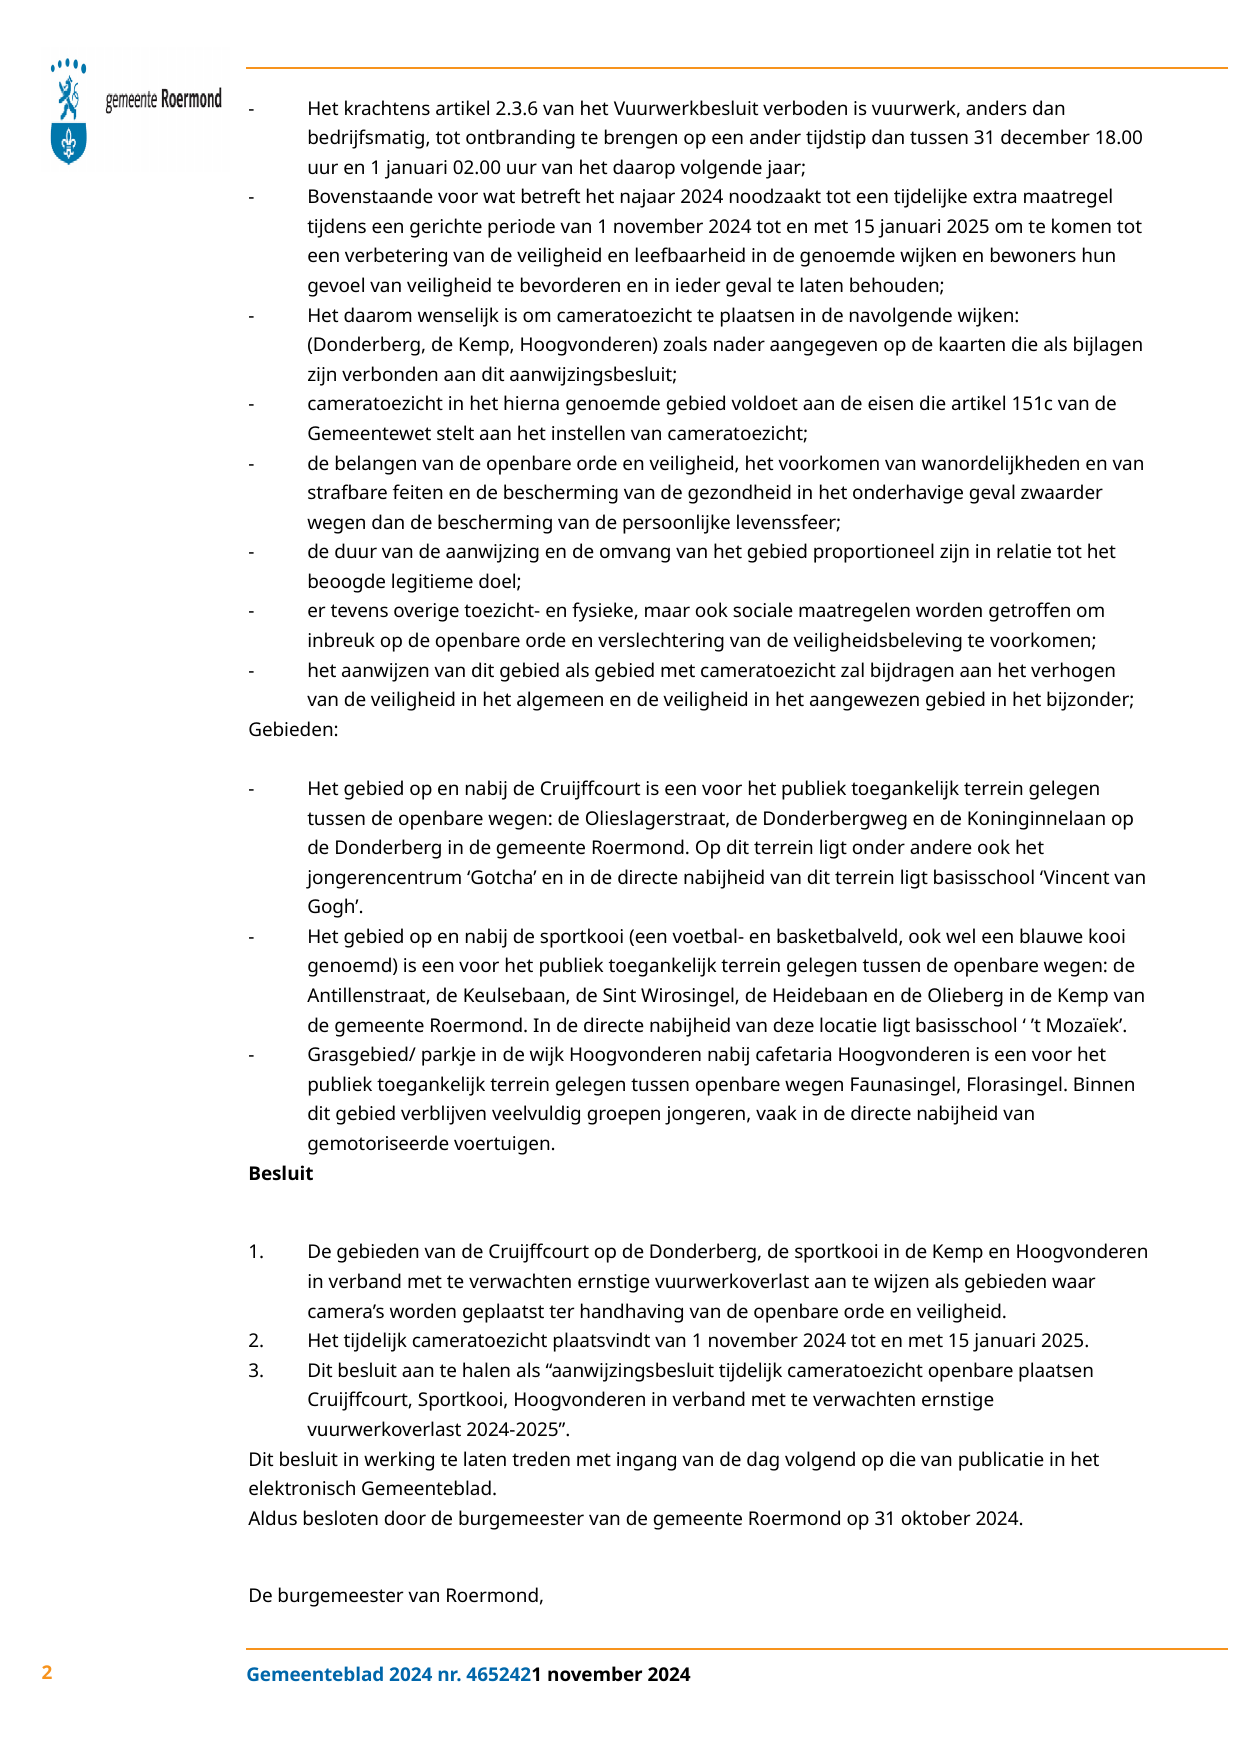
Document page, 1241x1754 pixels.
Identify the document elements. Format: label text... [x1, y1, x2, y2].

list Grasgebied/ parkje in de wijk Hoogvonderen nabij cafetaria Hoogvonderen is een voor het publiek toegankelijk terrein gelegen tussen openbare wegen Faunasingel, Florasingel. Binnen dit gebied verblijven veelvuldig groepen jongeren, vaak in de directe nabijheid van gemotoriseerde voertuigen. [248, 1041, 1152, 1156]
text De burgemeester van Roermond, [248, 1582, 1152, 1608]
list cameratoezicht in het hierna genoemde gebied voldoet aan de eisen die artikel 151c van de Gemeentewet stelt aan het instellen van cameratoezicht; [248, 391, 1152, 446]
text Besluit [248, 1160, 1152, 1186]
text Aldus besloten door de burgemeester van de gemeente Roermond op 31 oktober 2024. [248, 1505, 1152, 1531]
picture [41, 47, 231, 172]
list er tevens overige toezicht- en fysieke, maar ook sociale maatregelen worden getroffen om inbreuk op de openbare orde en verslechtering van de veiligheidsbeleving te voorkomen; [248, 598, 1152, 653]
list de duur van de aanwijzing en de omvang van het gebied proportioneel zijn in relatie tot het beoogde legitieme doel; [248, 538, 1152, 594]
list het aanwijzen van dit gebied als gebied met cameratoezicht zal bijdragen aan het verhogen van de veiligheid in het algemeen en de veiligheid in het aangewezen gebied in het bijzonder; [248, 657, 1152, 712]
list (Donderberg, de Kemp, Hoogvonderen) zoals nader aangegeven op de kaarten die als bijlagen zijn verbonden aan dit aanwijzingsbesluit; [248, 331, 1152, 387]
list Het gebied op en nabij de Cruijffcourt is een voor het publiek toegankelijk terrein gelegen tussen de openbare wegen: de Olieslagerstraat, de Donderbergweg en de Koninginnelaan op de Donderberg in de gemeente Roermond. Op dit terrein ligt onder andere ook het jongerencentrum ‘Gotcha’ en in de directe nabijheid van dit terrein ligt basisschool ‘Vincent van Gogh’. [248, 775, 1152, 919]
list Het tijdelijk cameratoezicht plaatsvindt van 1 november 2024 tot en met 15 januari 2025. [248, 1327, 1152, 1353]
text Dit besluit in werking te laten treden met ingang van de dag volgend op die van publicatie in het elektronisch Gemeenteblad. [248, 1446, 1152, 1501]
list Dit besluit aan te halen als “aanwijzingsbesluit tijdelijk cameratoezicht openbare plaatsen Cruijffcourt, Sportkooi, Hoogvonderen in verband met te verwachten ernstige vuurwerkoverlast 2024-2025”. [248, 1357, 1152, 1442]
text Gebieden: [248, 716, 1152, 742]
list Bovenstaande voor wat betreft het najaar 2024 noodzaakt tot een tijdelijke extra maatregel tijdens een gerichte periode van 1 november 2024 tot en met 15 januari 2025 om te komen tot een verbetering van de veiligheid en leefbaarheid in de genoemde wijken en bewoners hun gevoel van veiligheid te bevorderen en in ieder geval te laten behouden; [248, 183, 1152, 298]
list Het krachtens artikel 2.3.6 van het Vuurwerkbesluit verboden is vuurwerk, anders dan bedrijfsmatig, tot ontbranding te brengen op een ander tijdstip dan tussen 31 december 18.00 uur en 1 januari 02.00 uur van het daarop volgende jaar; [248, 95, 1152, 180]
list Het daarom wenselijk is om cameratoezicht te plaatsen in de navolgende wijken: [248, 302, 1152, 328]
list Het gebied op en nabij de sportkooi (een voetbal- en basketbalveld, ook wel een blauwe kooi genoemd) is een voor het publiek toegankelijk terrein gelegen tussen de openbare wegen: de Antillenstraat, de Keulsebaan, de Sint Wirosingel, de Heidebaan en de Olieberg in de Kemp van de gemeente Roermond. In de directe nabijheid van deze locatie ligt basisschool ‘ ’t Mozaïek’. [248, 923, 1152, 1038]
list de belangen van de openbare orde en veiligheid, het voorkomen van wanordelijkheden en van strafbare feiten en de bescherming van de gezondheid in het onderhavige geval zwaarder wegen dan de bescherming van de persoonlijke levenssfeer; [248, 450, 1152, 535]
list De gebieden van de Cruijffcourt op de Donderberg, de sportkooi in de Kemp en Hoogvonderen in verband met te verwachten ernstige vuurwerkoverlast aan te wijzen als gebieden waar camera’s worden geplaatst ter handhaving van de openbare orde en veiligheid. [248, 1239, 1152, 1323]
